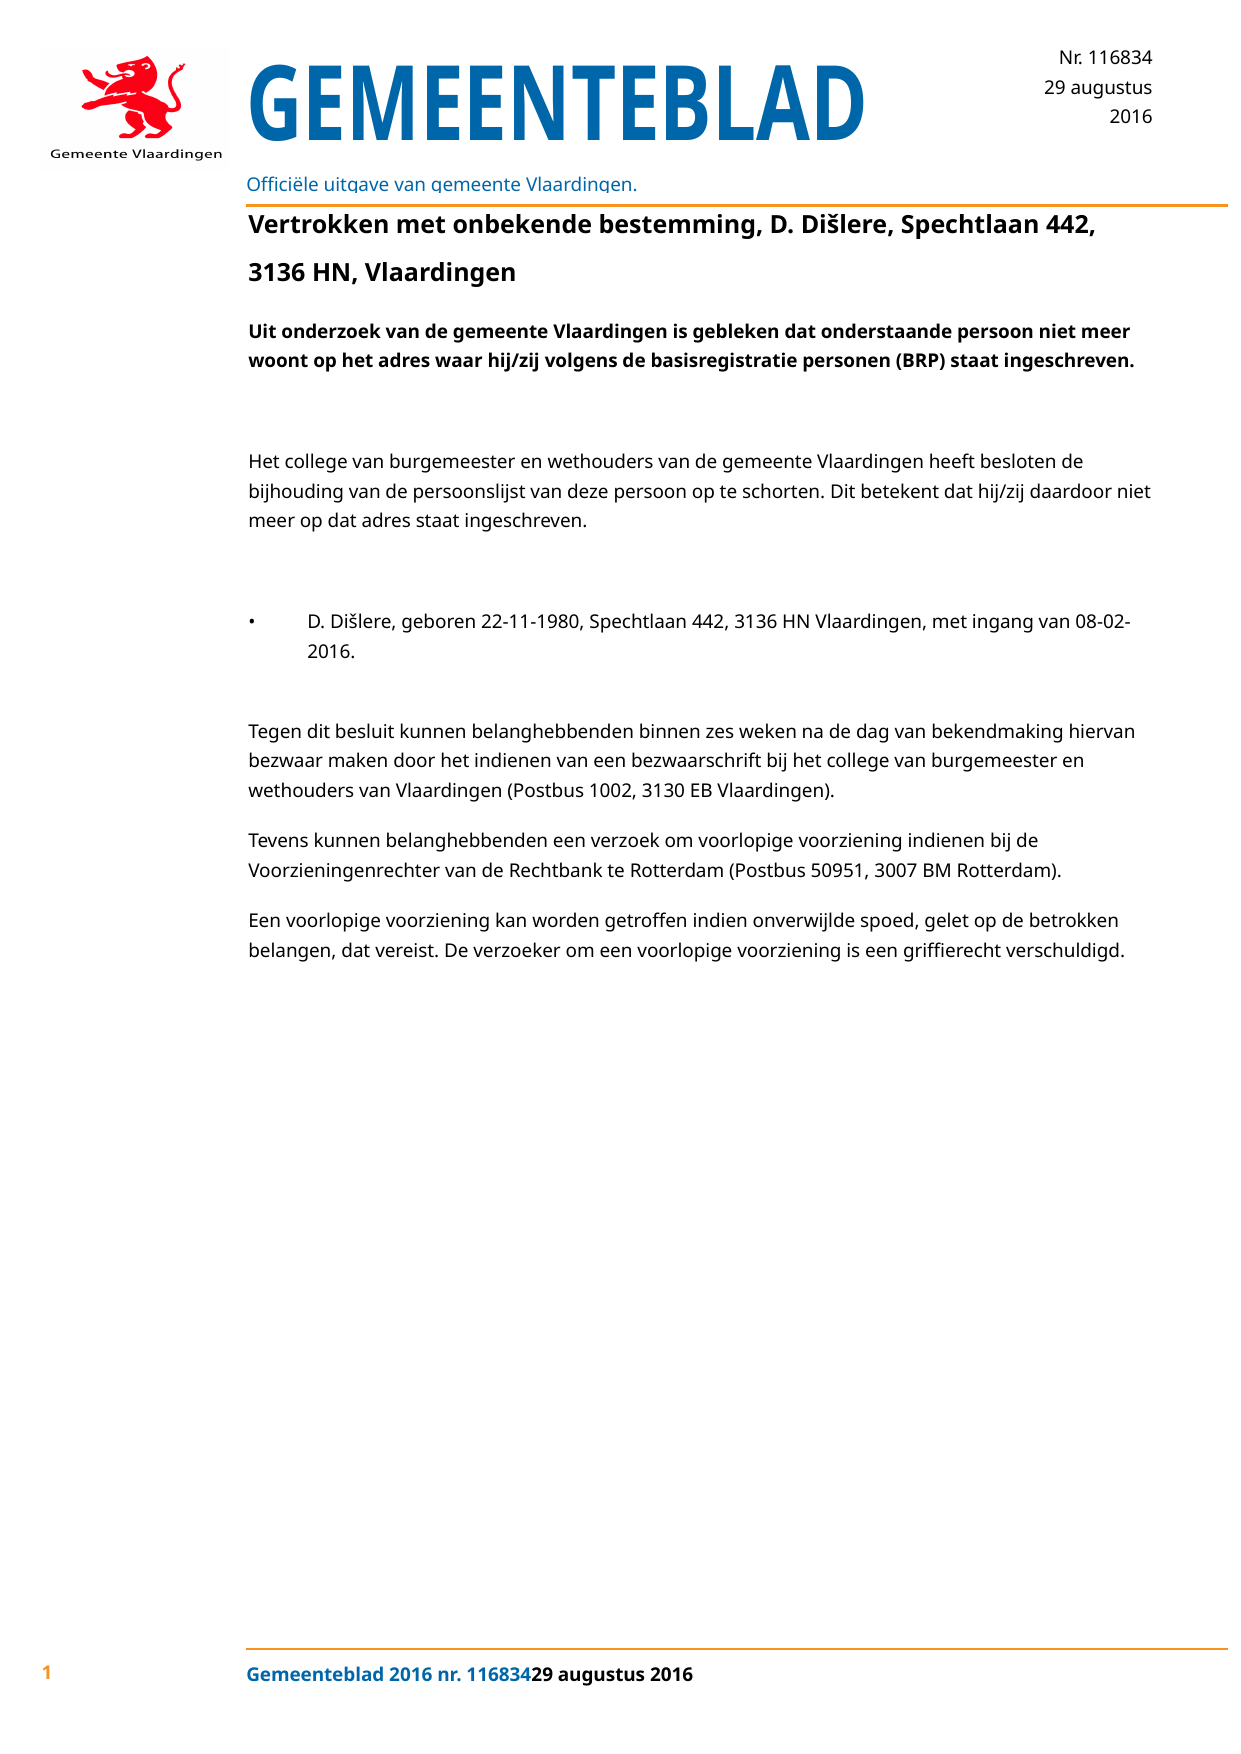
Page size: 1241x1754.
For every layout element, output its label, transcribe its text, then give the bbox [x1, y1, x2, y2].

picture [41, 47, 231, 172]
text Het college van burgemeester en wethouders van de gemeente Vlaardingen heeft besloten de bijhouding van de persoonslijst van deze persoon op te schorten. Dit betekent dat hij/zij daardoor niet meer op dat adres staat ingeschreven. [248, 448, 1152, 533]
text Vertrokken met onbekende bestemming, D. Dišlere, Spechtlaan 442, 3136 HN, Vlaardingen [248, 207, 1152, 288]
list D. Dišlere, geboren 22-11-1980, Spechtlaan 442, 3136 HN Vlaardingen, met ingang van 08-02-2016. [248, 608, 1152, 664]
text Tevens kunnen belanghebbenden een verzoek om voorlopige voorziening indienen bij de Voorzieningenrechter van de Rechtbank te Rotterdam (Postbus 50951, 3007 BM Rotterdam). [248, 827, 1152, 883]
text Tegen dit besluit kunnen belanghebbenden binnen zes weken na de dag van bekendmaking hiervan bezwaar maken door het indienen van een bezwaarschrift bij het college van burgemeester en wethouders van Vlaardingen (Postbus 1002, 3130 EB Vlaardingen). [248, 718, 1152, 803]
text Een voorlopige voorziening kan worden getroffen indien onverwijlde spoed, gelet op de betrokken belangen, dat vereist. De verzoeker om een voorlopige voorziening is een griffierecht verschuldigd. [248, 907, 1152, 963]
text Uit onderzoek van de gemeente Vlaardingen is gebleken dat onderstaande persoon niet meer woont op het adres waar hij/zij volgens de basisregistratie personen (BRP) staat ingeschreven. [248, 318, 1152, 373]
